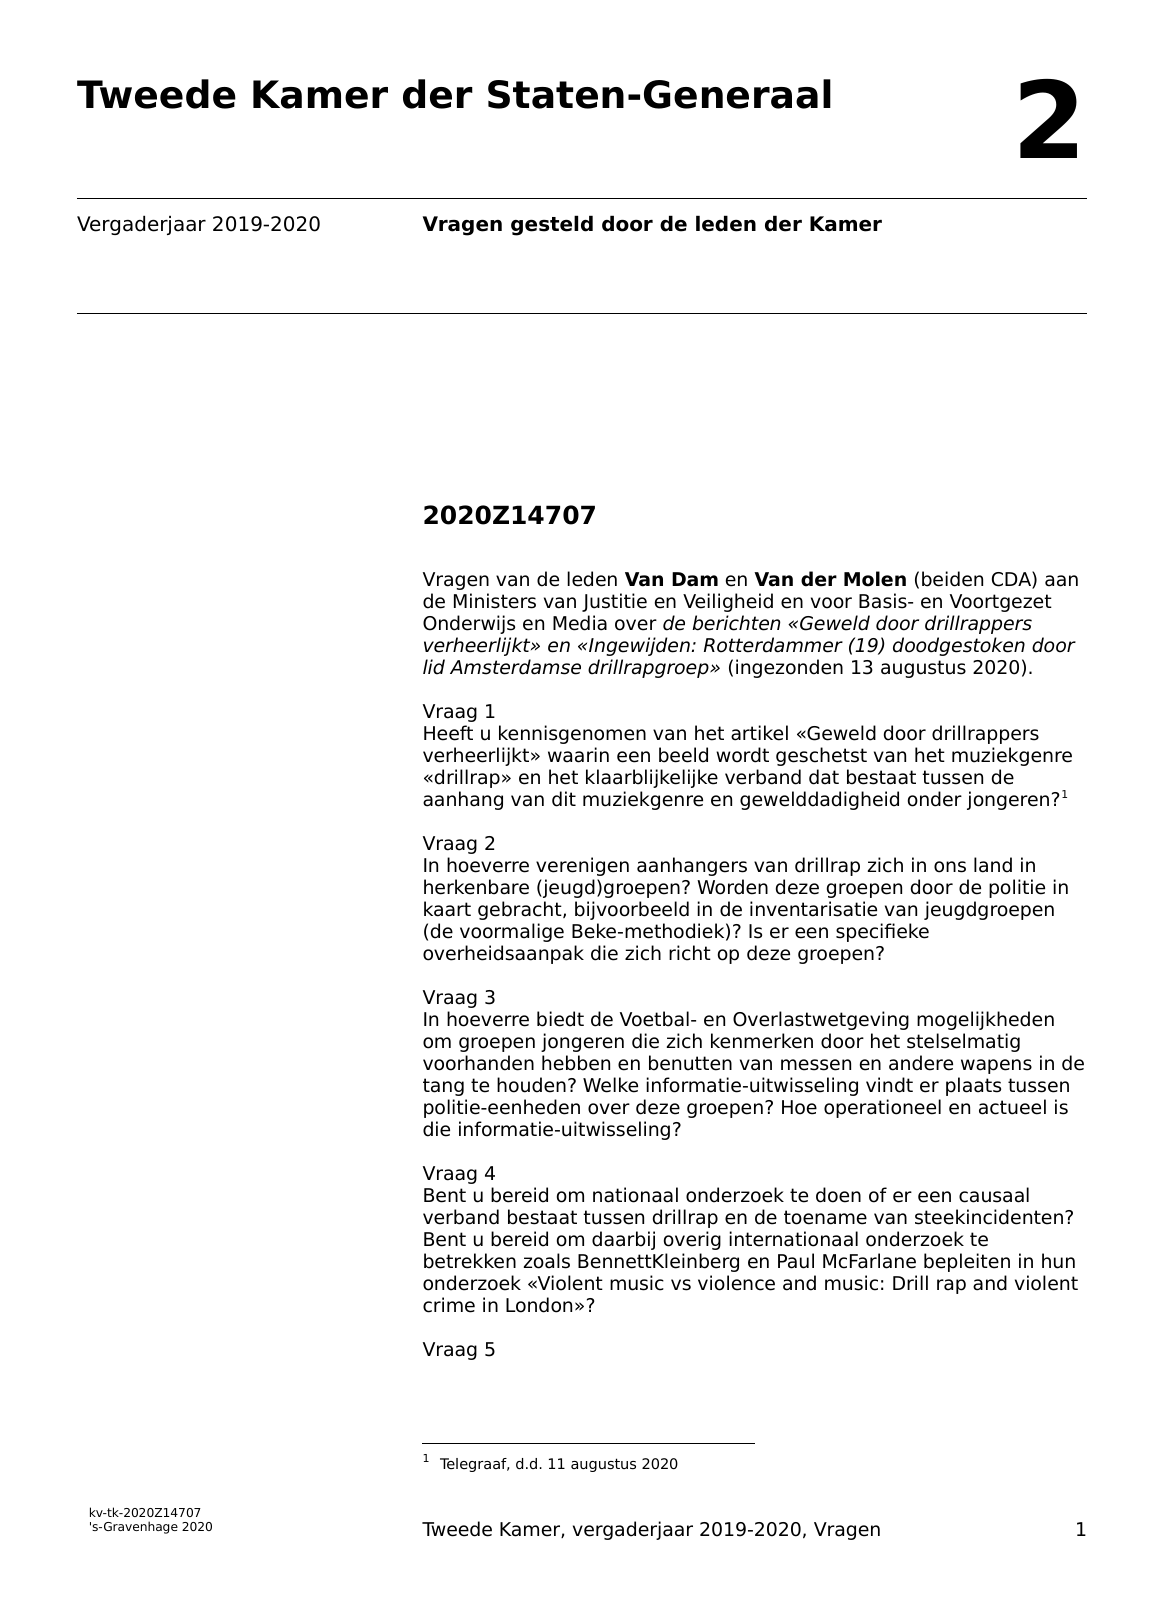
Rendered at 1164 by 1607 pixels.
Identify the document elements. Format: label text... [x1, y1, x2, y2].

text Telegraaf, d.d. 11 augustus 2020 [422, 1452, 1087, 1474]
text In hoeverre biedt de Voetbal- en Overlastwetgeving mogelijkheden om groepen jongeren die zich kenmerken door het stelselmatig voorhanden hebben en benutten van messen en andere wapens in de tang te houden? Welke informatie-uitwisseling vindt er plaats tussen politie-eenheden over deze groepen? Hoe operationeel en actueel is die informatie-uitwisseling? [422, 1009, 1087, 1141]
text kv-tk-2020Z14707 [88, 1506, 323, 1520]
text Vraag 5 [422, 1339, 1087, 1361]
table_header 2 [886, 59, 1087, 198]
text Bent u bereid om nationaal onderzoek te doen of er een causaal verband bestaat tussen drillrap en de toename van steekincidenten? Bent u bereid om daarbij overig internationaal onderzoek te betrekken zoals BennettKleinberg en Paul McFarlane bepleiten in hun onderzoek «Violent music vs violence and music: Drill rap and violent crime in London»? [422, 1185, 1087, 1317]
table_cell Vragen gesteld door de leden der Kamer [422, 199, 1087, 313]
text In hoeverre verenigen aanhangers van drillrap zich in ons land in herkenbare (jeugd)groepen? Worden deze groepen door de politie in kaart gebracht, bijvoorbeeld in de inventarisatie van jeugdgroepen (de voormalige Beke-methodiek)? Is er een specifieke overheidsaanpak die zich richt op deze groepen? [422, 855, 1087, 965]
text Vraag 4 [422, 1163, 1087, 1185]
text Vraag 3 [422, 987, 1087, 1009]
text Vraag 1 [422, 701, 1087, 723]
table_cell Vergaderjaar 2019-2020 [77, 199, 422, 313]
text 's-Gravenhage 2020 [88, 1520, 323, 1534]
text Heeft u kennisgenomen van het artikel «Geweld door drillrappers verheerlijkt» waarin een beeld wordt geschetst van het muziekgenre «drillrap» en het klaarblijkelijke verband dat bestaat tussen de aanhang van dit muziekgenre en gewelddadigheid onder jongeren? [422, 723, 1087, 811]
text Vragen van de leden Van Dam en Van der Molen (beiden CDA) aan de Ministers van Justitie en Veiligheid en voor Basis- en Voortgezet Onderwijs en Media over de berichten «Geweld door drillrappers verheerlijkt» en «Ingewijden: Rotterdammer (19) doodgestoken door lid Amsterdamse drillrapgroep» (ingezonden 13 augustus 2020). [422, 569, 1087, 679]
table_header Tweede Kamer der Staten-Generaal [77, 59, 886, 198]
text Vraag 2 [422, 833, 1087, 855]
text 2020Z14707 [422, 501, 1087, 531]
